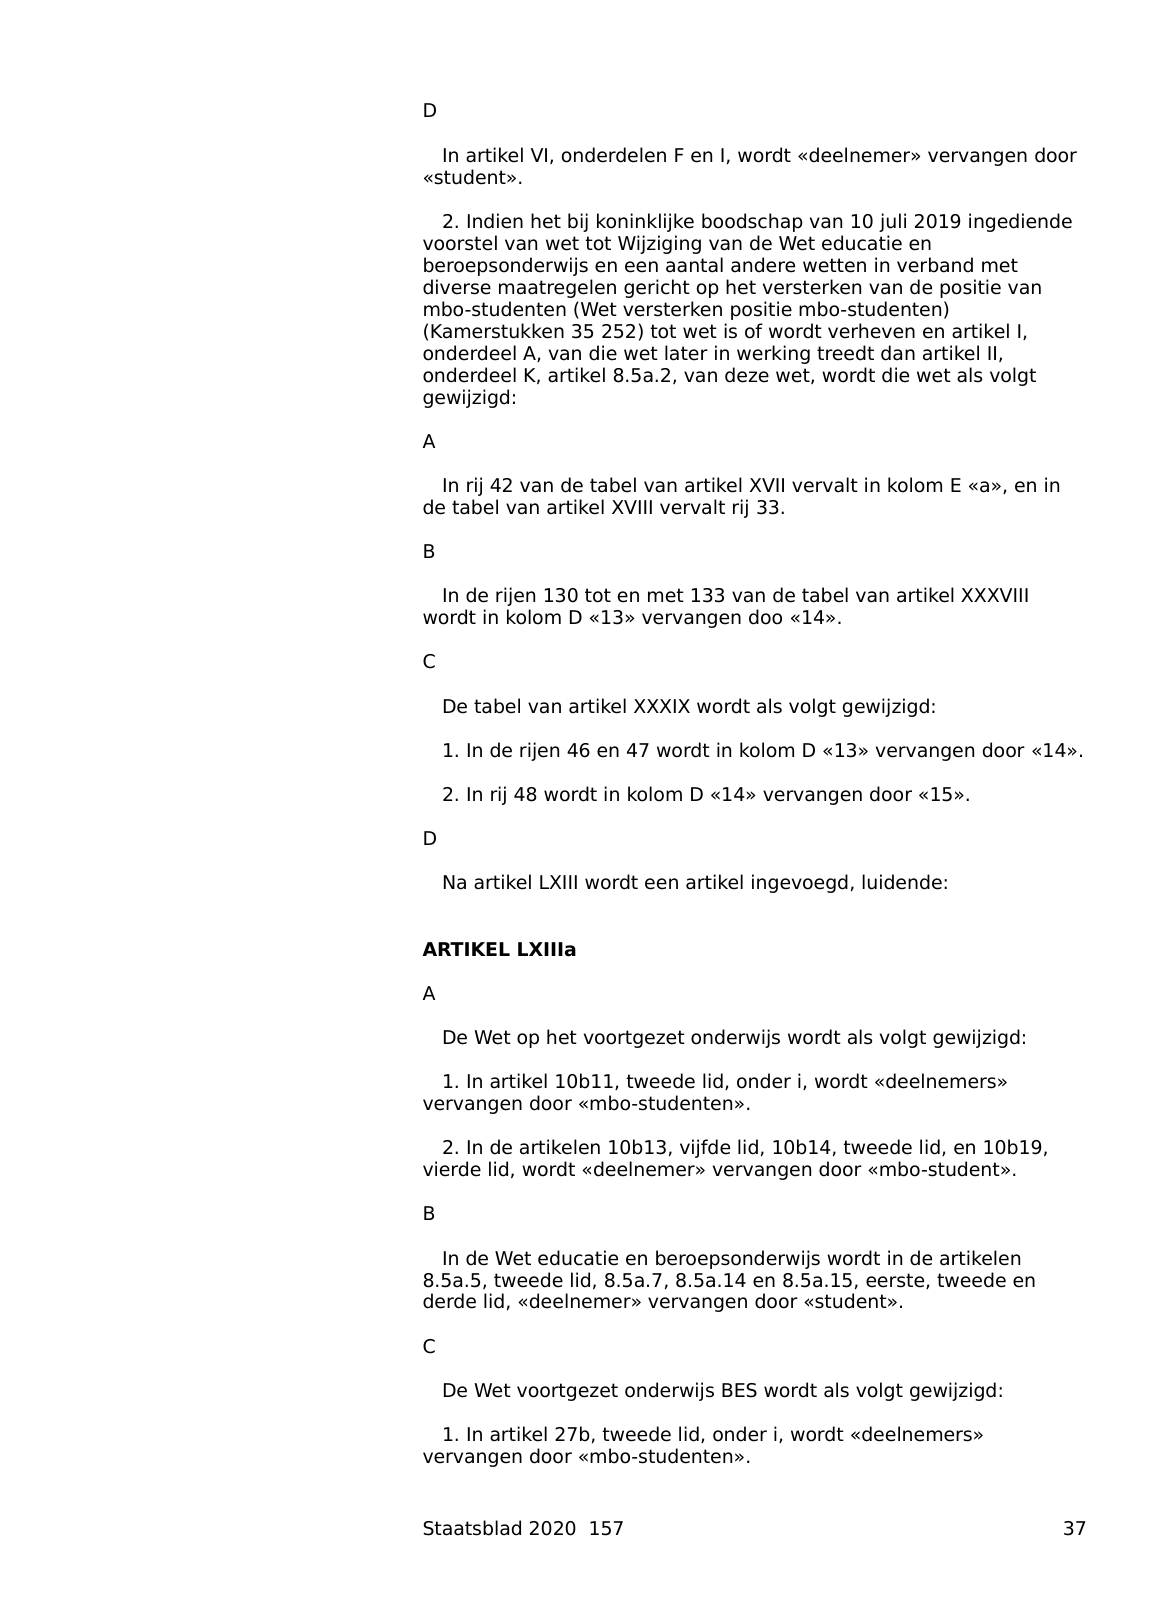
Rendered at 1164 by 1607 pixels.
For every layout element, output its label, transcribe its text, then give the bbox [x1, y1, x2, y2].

text De Wet voortgezet onderwijs BES wordt als volgt gewijzigd: [422, 1380, 1087, 1402]
text 1. In artikel 27b, tweede lid, onder i, wordt «deelnemers» vervangen door «mbo-studenten». [422, 1424, 1087, 1468]
text A [422, 431, 1087, 453]
text 2. In de artikelen 10b13, vijfde lid, 10b14, tweede lid, en 10b19, vierde lid, wordt «deelnemer» vervangen door «mbo-student». [422, 1137, 1087, 1181]
text B [422, 1203, 1087, 1225]
text 2. In rij 48 wordt in kolom D «14» vervangen door «15». [422, 784, 1087, 806]
text In rij 42 van de tabel van artikel XVII vervalt in kolom E «a», en in de tabel van artikel XVIII vervalt rij 33. [422, 475, 1087, 519]
text In artikel VI, onderdelen F en I, wordt «deelnemer» vervangen door «student». [422, 144, 1087, 188]
text De tabel van artikel XXXIX wordt als volgt gewijzigd: [422, 696, 1087, 717]
text B [422, 541, 1087, 563]
text In de rijen 130 tot en met 133 van de tabel van artikel XXXVIII wordt in kolom D «13» vervangen doo «14». [422, 585, 1087, 629]
text In de Wet educatie en beroepsonderwijs wordt in de artikelen 8.5a.5, tweede lid, 8.5a.7, 8.5a.14 en 8.5a.15, eerste, tweede en derde lid, «deelnemer» vervangen door «student». [422, 1247, 1087, 1313]
text 1. In de rijen 46 en 47 wordt in kolom D «13» vervangen door «14». [422, 740, 1087, 762]
text C [422, 1336, 1087, 1358]
text 1. In artikel 10b11, tweede lid, onder i, wordt «deelnemers» vervangen door «mbo-studenten». [422, 1071, 1087, 1115]
text De Wet op het voortgezet onderwijs wordt als volgt gewijzigd: [422, 1027, 1087, 1049]
text A [422, 983, 1087, 1005]
subtitle ARTIKEL LXIIIa [422, 938, 1087, 961]
text D [422, 828, 1087, 850]
text C [422, 651, 1087, 673]
text 2. Indien het bij koninklijke boodschap van 10 juli 2019 ingediende voorstel van wet tot Wijziging van de Wet educatie en beroepsonderwijs en een aantal andere wetten in verband met diverse maatregelen gericht op het versterken van de positie van mbo-studenten (Wet versterken positie mbo-studenten) (Kamerstukken 35 252) tot wet is of wordt verheven en artikel I, onderdeel A, van die wet later in werking treedt dan artikel II, onderdeel K, artikel 8.5a.2, van deze wet, wordt die wet als volgt gewijzigd: [422, 211, 1087, 408]
text D [422, 100, 1087, 122]
text Na artikel LXIII wordt een artikel ingevoegd, luidende: [422, 872, 1087, 894]
